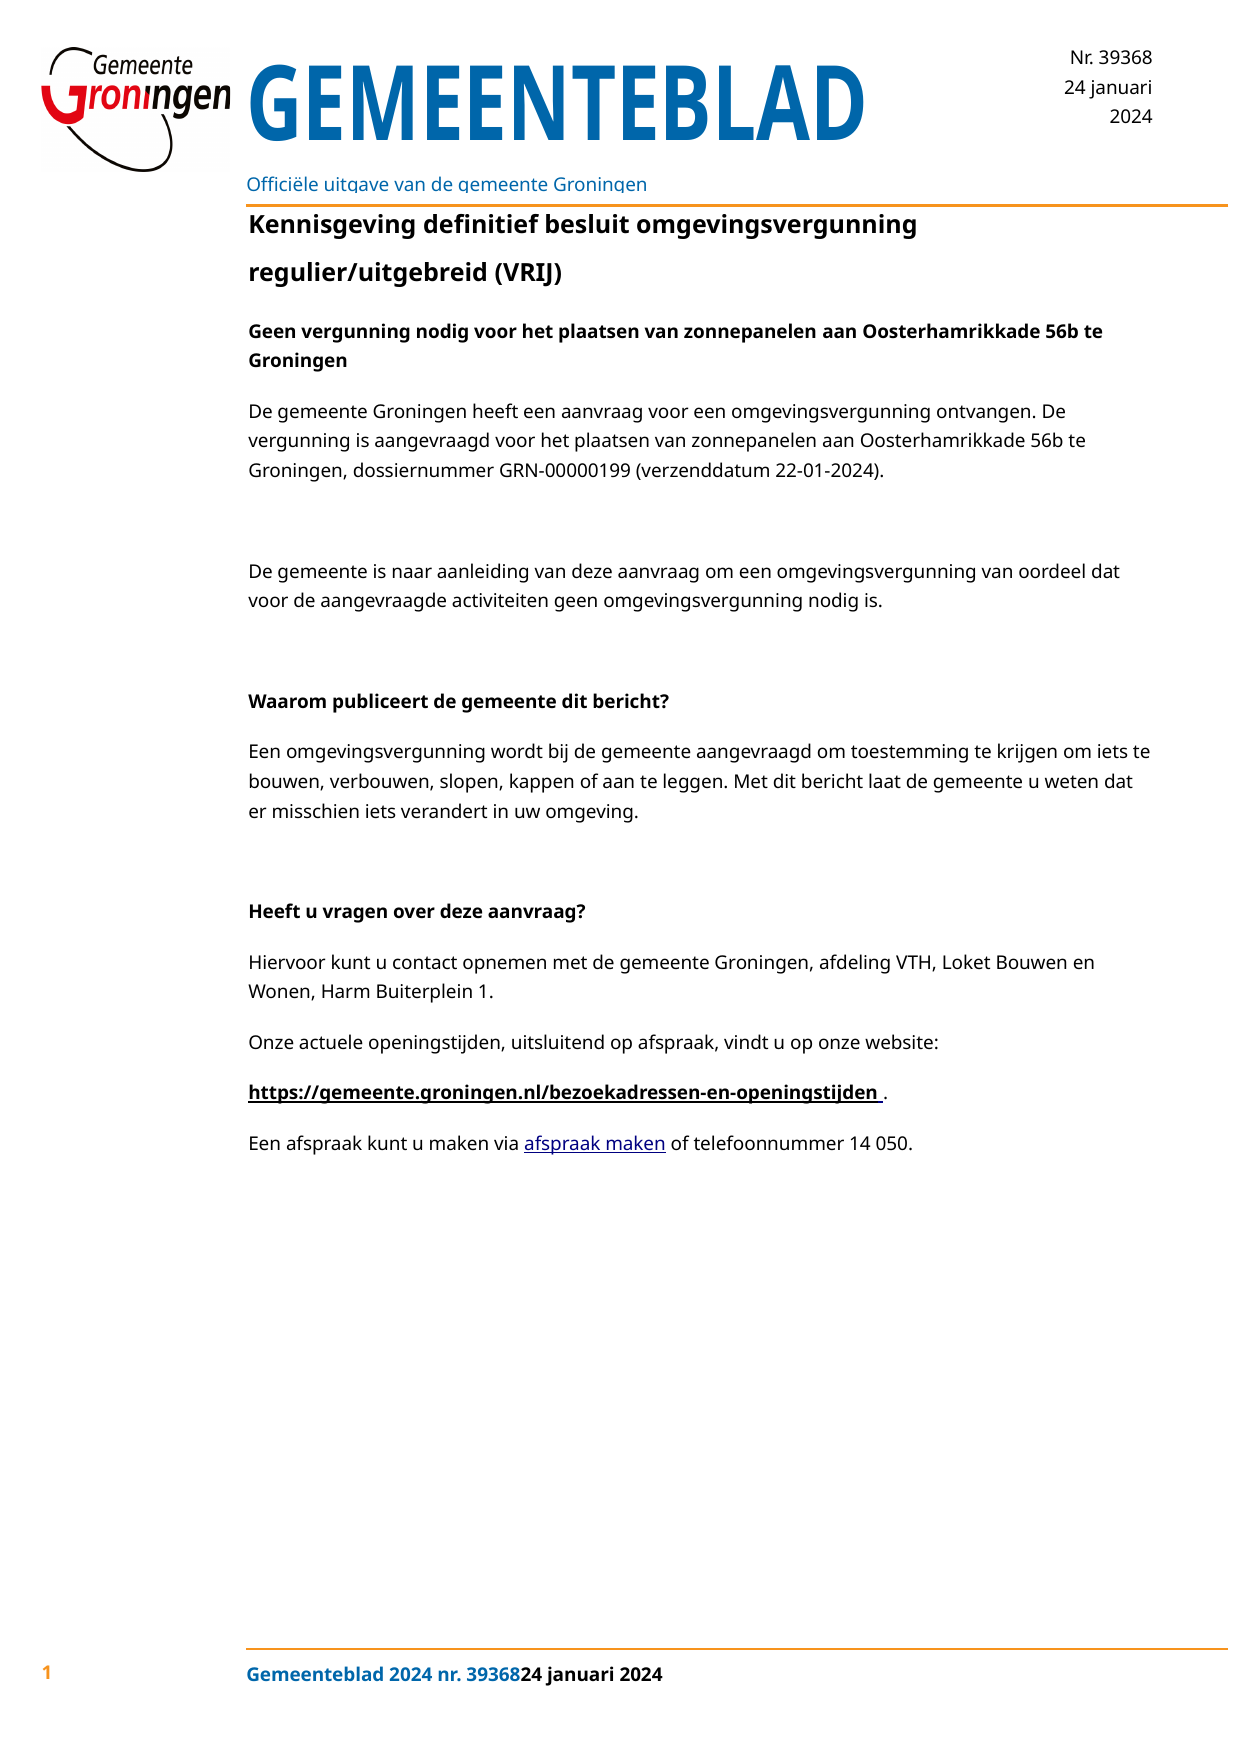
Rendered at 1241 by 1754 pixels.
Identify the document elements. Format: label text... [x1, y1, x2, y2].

text Heeft u vragen over deze aanvraag? [248, 899, 1152, 924]
text Een omgevingsvergunning wordt bij de gemeente aangevraagd om toestemming te krijgen om iets te bouwen, verbouwen, slopen, kappen of aan te leggen. Met dit bericht laat de gemeente u weten dat er misschien iets verandert in uw omgeving. [248, 739, 1152, 824]
text Kennisgeving definitief besluit omgevingsvergunning regulier/uitgebreid (VRIJ) [248, 207, 1152, 288]
text Hiervoor kunt u contact opnemen met de gemeente Groningen, afdeling VTH, Loket Bouwen en Wonen, Harm Buiterplein 1. [248, 949, 1152, 1004]
text De gemeente is naar aanleiding van deze aanvraag om een omgevingsvergunning van oordeel dat voor de aangevraagde activiteiten geen omgevingsvergunning nodig is. [248, 558, 1152, 613]
text Een afspraak kunt u maken via afspraak maken of telefoonnummer 14 050. [248, 1130, 1152, 1156]
text De gemeente Groningen heeft een aanvraag voor een omgevingsvergunning ontvangen. De vergunning is aangevraagd voor het plaatsen van zonnepanelen aan Oosterhamrikkade 56b te Groningen, dossiernummer GRN-00000199 (verzenddatum 22-01-2024). [248, 398, 1152, 483]
text Geen vergunning nodig voor het plaatsen van zonnepanelen aan Oosterhamrikkade 56b te Groningen [248, 318, 1152, 373]
text Waarom publiceert de gemeente dit bericht? [248, 688, 1152, 714]
picture [41, 47, 231, 172]
text Onze actuele openingstijden, uitsluitend op afspraak, vindt u op onze website: [248, 1029, 1152, 1055]
text https://gemeente.groningen.nl/bezoekadressen-en-openingstijden . [248, 1079, 1152, 1105]
